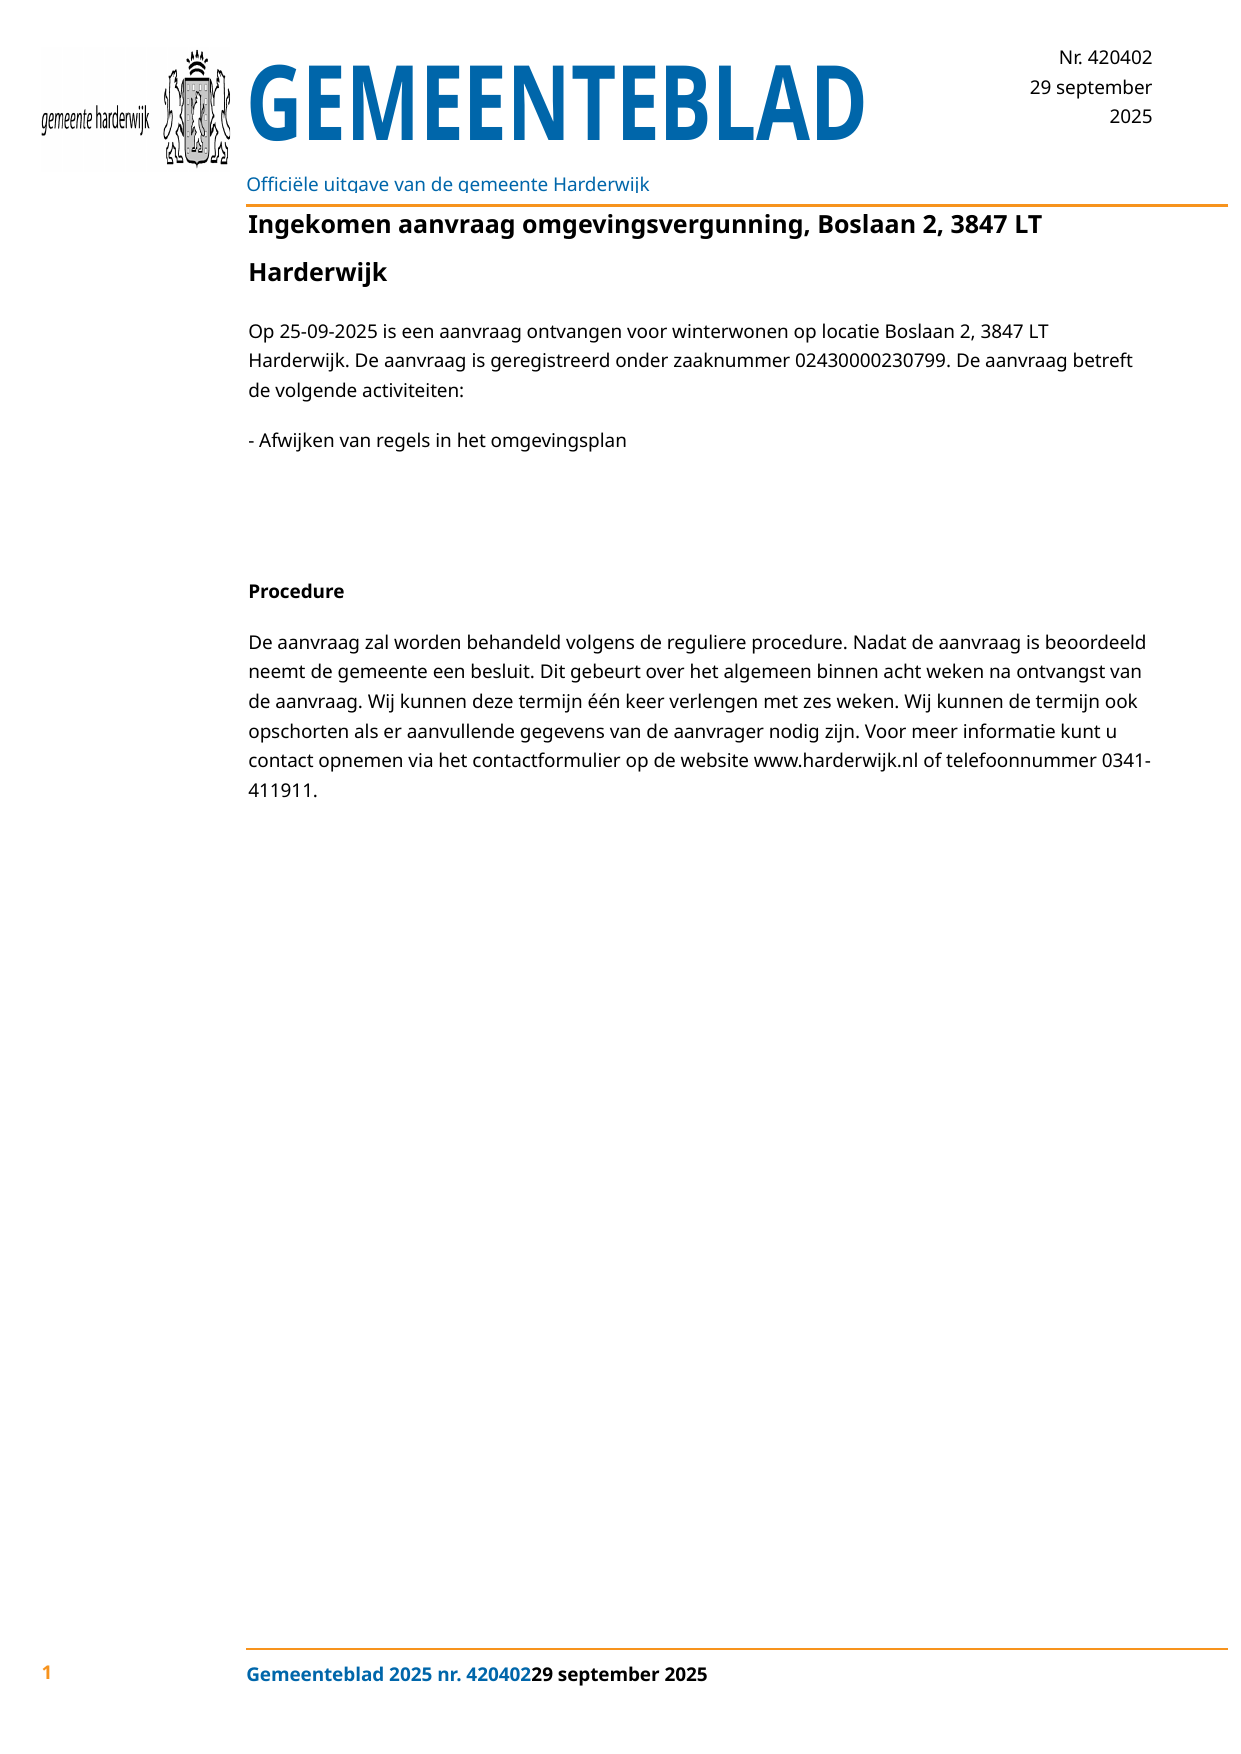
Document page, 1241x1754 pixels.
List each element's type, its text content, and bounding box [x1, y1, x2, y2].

text Ingekomen aanvraag omgevingsvergunning, Boslaan 2, 3847 LT Harderwijk [248, 207, 1152, 288]
text - Afwijken van regels in het omgevingsplan [248, 427, 1152, 453]
text Procedure [248, 579, 1152, 604]
text De aanvraag zal worden behandeld volgens de reguliere procedure. Nadat de aanvraag is beoordeeld neemt de gemeente een besluit. Dit gebeurt over het algemeen binnen acht weken na ontvangst van de aanvraag. Wij kunnen deze termijn één keer verlengen met zes weken. Wij kunnen de termijn ook opschorten als er aanvullende gegevens van de aanvrager nodig zijn. Voor meer informatie kunt u contact opnemen via het contactformulier op de website www.harderwijk.nl of telefoonnummer 0341-411911. [248, 629, 1152, 803]
picture [41, 47, 231, 172]
text Op 25-09-2025 is een aanvraag ontvangen voor winterwonen op locatie Boslaan 2, 3847 LT Harderwijk. De aanvraag is geregistreerd onder zaaknummer 02430000230799. De aanvraag betreft de volgende activiteiten: [248, 318, 1152, 403]
